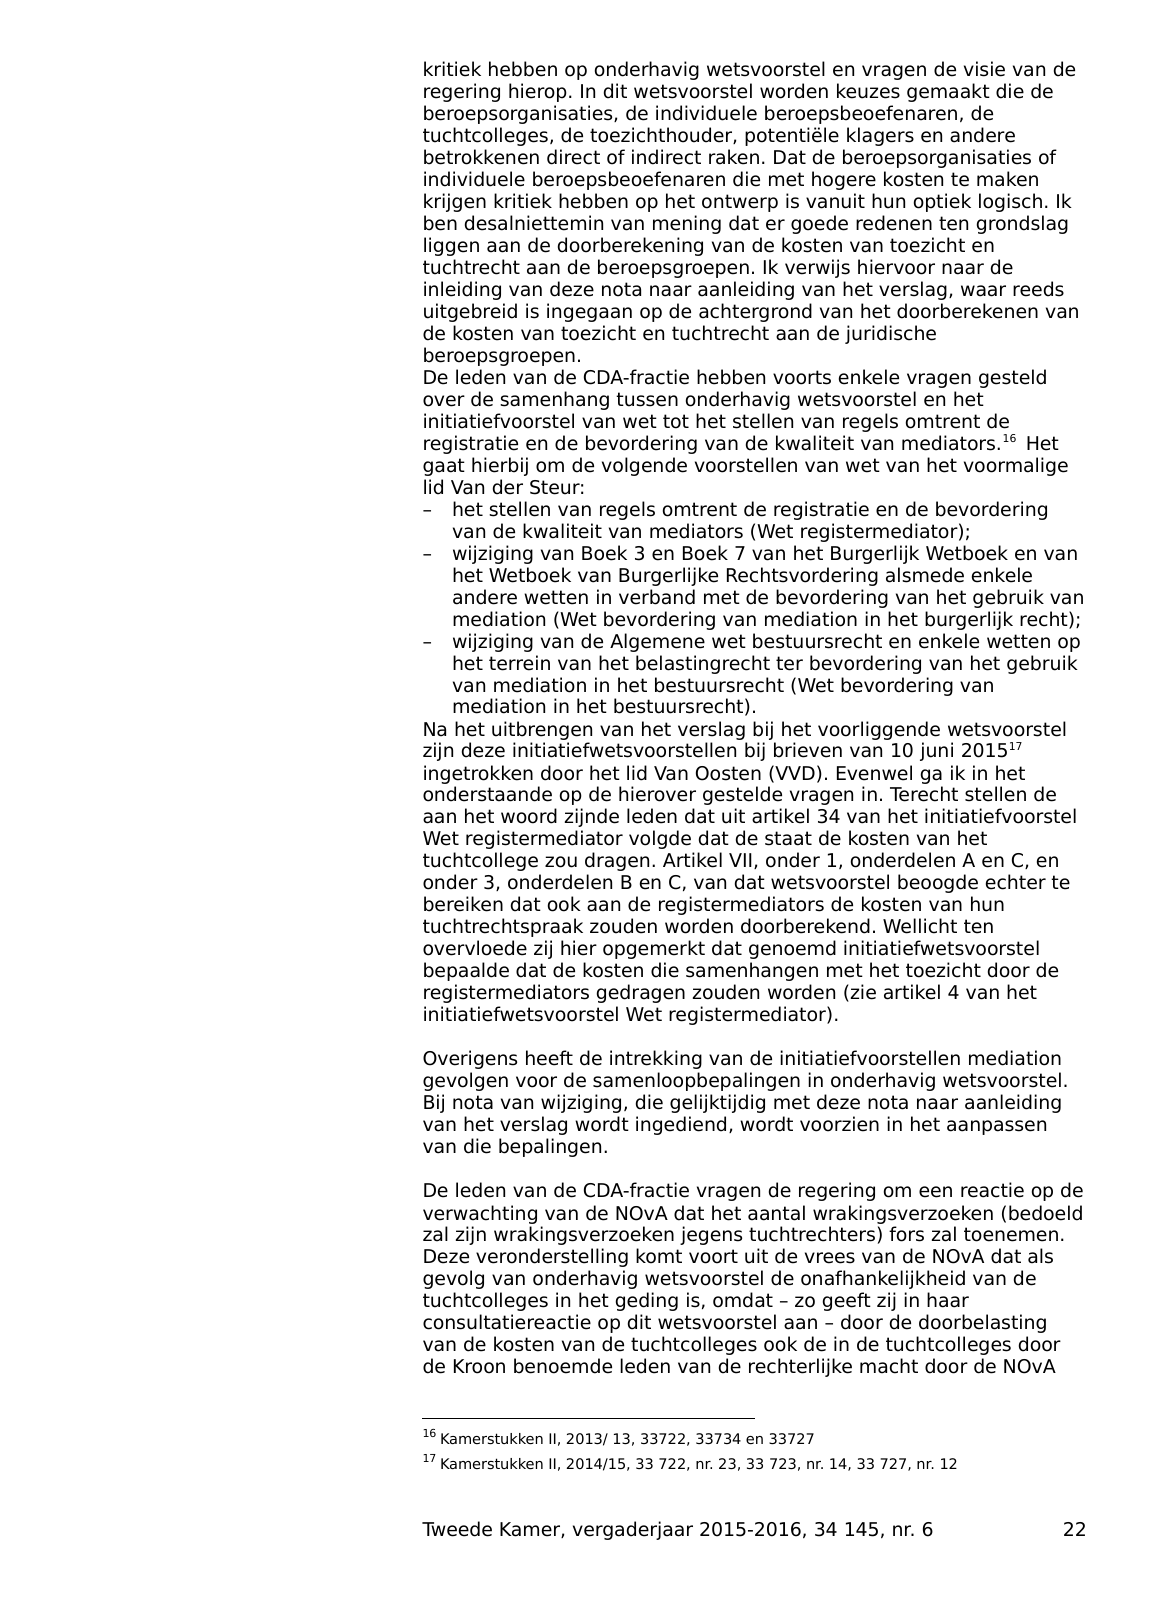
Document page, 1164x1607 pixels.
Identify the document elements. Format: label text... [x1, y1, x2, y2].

text – wijziging van Boek 3 en Boek 7 van het Burgerlijk Wetboek en van het Wetboek van Burgerlijke Rechtsvordering alsmede enkele andere wetten in verband met de bevordering van het gebruik van mediation (Wet bevordering van mediation in het burgerlijk recht); [422, 543, 1087, 631]
text kritiek hebben op onderhavig wetsvoorstel en vragen de visie van de regering hierop. In dit wetsvoorstel worden keuzes gemaakt die de beroepsorganisaties, de individuele beroepsbeoefenaren, de tuchtcolleges, de toezichthouder, potentiële klagers en andere betrokkenen direct of indirect raken. Dat de beroepsorganisaties of individuele beroepsbeoefenaren die met hogere kosten te maken krijgen kritiek hebben op het ontwerp is vanuit hun optiek logisch. Ik ben desalniettemin van mening dat er goede redenen ten grondslag liggen aan de doorberekening van de kosten van toezicht en tuchtrecht aan de beroepsgroepen. Ik verwijs hiervoor naar de inleiding van deze nota naar aanleiding van het verslag, waar reeds uitgebreid is ingegaan op de achtergrond van het doorberekenen van de kosten van toezicht en tuchtrecht aan de juridische beroepsgroepen. [422, 59, 1087, 367]
text Kamerstukken II, 2013/ 13, 33722, 33734 en 33727 [422, 1427, 1087, 1449]
text – wijziging van de Algemene wet bestuursrecht en enkele wetten op het terrein van het belastingrecht ter bevordering van het gebruik van mediation in het bestuursrecht (Wet bevordering van mediation in het bestuursrecht). [422, 631, 1087, 718]
text Kamerstukken II, 2014/15, 33 722, nr. 23, 33 723, nr. 14, 33 727, nr. 12 [422, 1452, 1087, 1474]
text Overigens heeft de intrekking van de initiatiefvoorstellen mediation gevolgen voor de samenloopbepalingen in onderhavig wetsvoorstel. Bij nota van wijziging, die gelijktijdig met deze nota naar aanleiding van het verslag wordt ingediend, wordt voorzien in het aanpassen van die bepalingen. [422, 1048, 1087, 1158]
text De leden van de CDA-fractie vragen de regering om een reactie op de verwachting van de NOvA dat het aantal wrakingsverzoeken (bedoeld zal zijn wrakingsverzoeken jegens tuchtrechters) fors zal toenemen. Deze veronderstelling komt voort uit de vrees van de NOvA dat als gevolg van onderhavig wetsvoorstel de onafhankelijkheid van de tuchtcolleges in het geding is, omdat – zo geeft zij in haar consultatiereactie op dit wetsvoorstel aan – door de doorbelasting van de kosten van de tuchtcolleges ook de in de tuchtcolleges door de Kroon benoemde leden van de rechterlijke macht door de NOvA [422, 1180, 1087, 1378]
text – het stellen van regels omtrent de registratie en de bevordering van de kwaliteit van mediators (Wet registermediator); [422, 499, 1087, 543]
text De leden van de CDA-fractie hebben voorts enkele vragen gesteld over de samenhang tussen onderhavig wetsvoorstel en het initiatiefvoorstel van wet tot het stellen van regels omtrent de registratie en de bevordering van de kwaliteit van mediators. Het gaat hierbij om de volgende voorstellen van wet van het voormalige lid Van der Steur: [422, 367, 1087, 499]
text Na het uitbrengen van het verslag bij het voorliggende wetsvoorstel zijn deze initiatiefwetsvoorstellen bij brieven van 10 juni 2015 ingetrokken door het lid Van Oosten (VVD). Evenwel ga ik in het onderstaande op de hierover gestelde vragen in. Terecht stellen de aan het woord zijnde leden dat uit artikel 34 van het initiatiefvoorstel Wet registermediator volgde dat de staat de kosten van het tuchtcollege zou dragen. Artikel VII, onder 1, onderdelen A en C, en onder 3, onderdelen B en C, van dat wetsvoorstel beoogde echter te bereiken dat ook aan de registermediators de kosten van hun tuchtrechtspraak zouden worden doorberekend. Wellicht ten overvloede zij hier opgemerkt dat genoemd initiatiefwetsvoorstel bepaalde dat de kosten die samenhangen met het toezicht door de registermediators gedragen zouden worden (zie artikel 4 van het initiatiefwetsvoorstel Wet registermediator). [422, 718, 1087, 1026]
